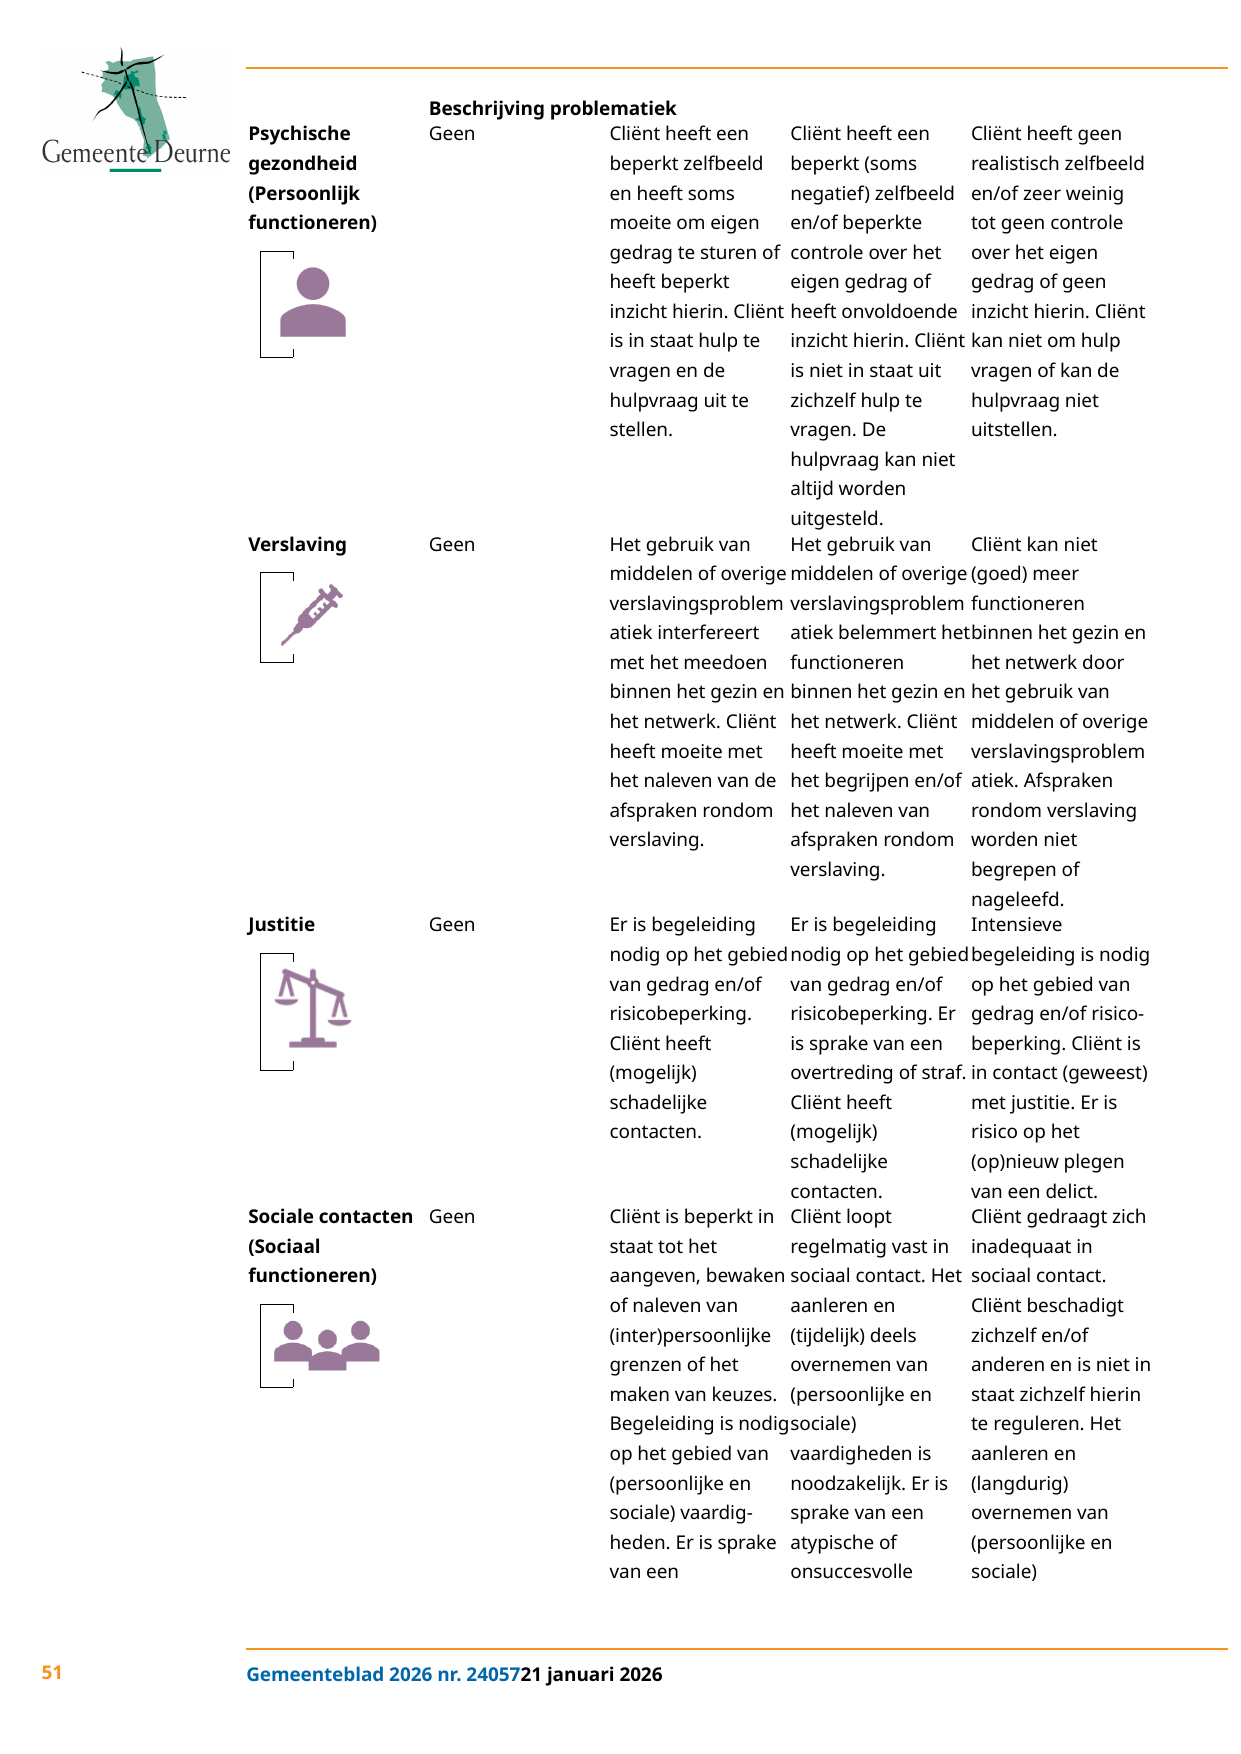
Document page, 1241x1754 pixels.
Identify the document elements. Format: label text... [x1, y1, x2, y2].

table_cell Er is begeleiding nodig op het gebied van gedrag en/of risicobeperking. Er is sprake van een overtreding of straf. Cliënt heeft (mogelijk) schadelijke contacten. [790, 912, 971, 1203]
table_cell Cliënt heeft een beperkt zelfbeeld en heeft soms moeite om eigen gedrag te sturen of heeft beperkt inzicht hierin. Cliënt is in staat hulp te vragen en de hulpvraag uit te stellen. [609, 121, 790, 531]
table_cell Cliënt is beperkt in staat tot het aangeven, bewaken of naleven van (inter)persoonlijke grenzen of het maken van keuzes. Begeleiding is nodig op het gebied van (persoonlijke en sociale) vaardig­heden. Er is sprake van een [609, 1204, 790, 1584]
table_cell Cliënt heeft een beperkt (soms negatief) zelfbeeld en/of beperkte controle over het eigen gedrag of heeft onvoldoende inzicht hierin. Cliënt is niet in staat uit zichzelf hulp te vragen. De hulpvraag kan niet altijd worden uitgesteld. [790, 121, 971, 531]
table_cell Er is begeleiding nodig op het gebied van gedrag en/of risicobeperking. Cliënt heeft (mogelijk) schadelijke contacten. [609, 912, 790, 1203]
table_header Beschrijving problematiek [429, 95, 1152, 121]
table_cell Justitie [248, 912, 429, 1203]
table_cell Het gebruik van middelen of overige verslavingsproblematiek belemmert het functioneren binnen het gezin en het netwerk. Cliënt heeft moeite met het begrijpen en/of het naleven van afspraken rondom verslaving. [790, 531, 971, 912]
table_cell Geen [429, 121, 609, 531]
table_header [248, 95, 429, 121]
picture [41, 47, 231, 172]
table_cell Cliënt loopt regelmatig vast in sociaal contact. Het aanleren en (tijdelijk) deels overnemen van (persoonlijke en sociale) vaardigheden is noodzakelijk. Er is sprake van een atypische of onsuccesvolle [790, 1204, 971, 1584]
table_cell Geen [429, 531, 609, 912]
table_cell Cliënt heeft geen realistisch zelfbeeld en/of zeer weinig tot geen controle over het eigen gedrag of geen inzicht hierin. Cliënt kan niet om hulp vragen of kan de hulpvraag niet uitstellen. [971, 121, 1152, 531]
picture [268, 1313, 387, 1379]
picture [268, 962, 358, 1061]
table_cell Psychische gezondheid (Persoonlijk functioneren) [248, 121, 429, 531]
picture [268, 259, 358, 349]
table_cell Cliënt gedraagt zich inadequaat in sociaal contact. Cliënt beschadigt zichzelf en/of anderen en is niet in staat zichzelf hierin te reguleren. Het aanleren en (langdurig) overnemen van (persoonlijke en sociale) [971, 1204, 1152, 1584]
table_cell Geen [429, 1204, 609, 1584]
picture [268, 581, 358, 654]
table_cell Intensieve begeleiding is nodig op het gebied van gedrag en/of risico-beperking. Cliënt is in contact (geweest) met justitie. Er is risico op het (op)nieuw plegen van een delict. [971, 912, 1152, 1203]
table_cell Geen [429, 912, 609, 1203]
table_cell Cliënt kan niet (goed) meer functioneren binnen het gezin en het netwerk door het gebruik van middelen of overige verslavingsproblematiek. Afspraken rondom verslaving worden niet begrepen of nageleefd. [971, 531, 1152, 912]
table_cell Sociale contacten (Sociaal functioneren) [248, 1204, 429, 1584]
table_cell Het gebruik van middelen of overige verslavingsproblematiek interfereert met het meedoen binnen het gezin en het netwerk. Cliënt heeft moeite met het naleven van de afspraken rondom verslaving. [609, 531, 790, 912]
table_cell Verslaving [248, 531, 429, 912]
